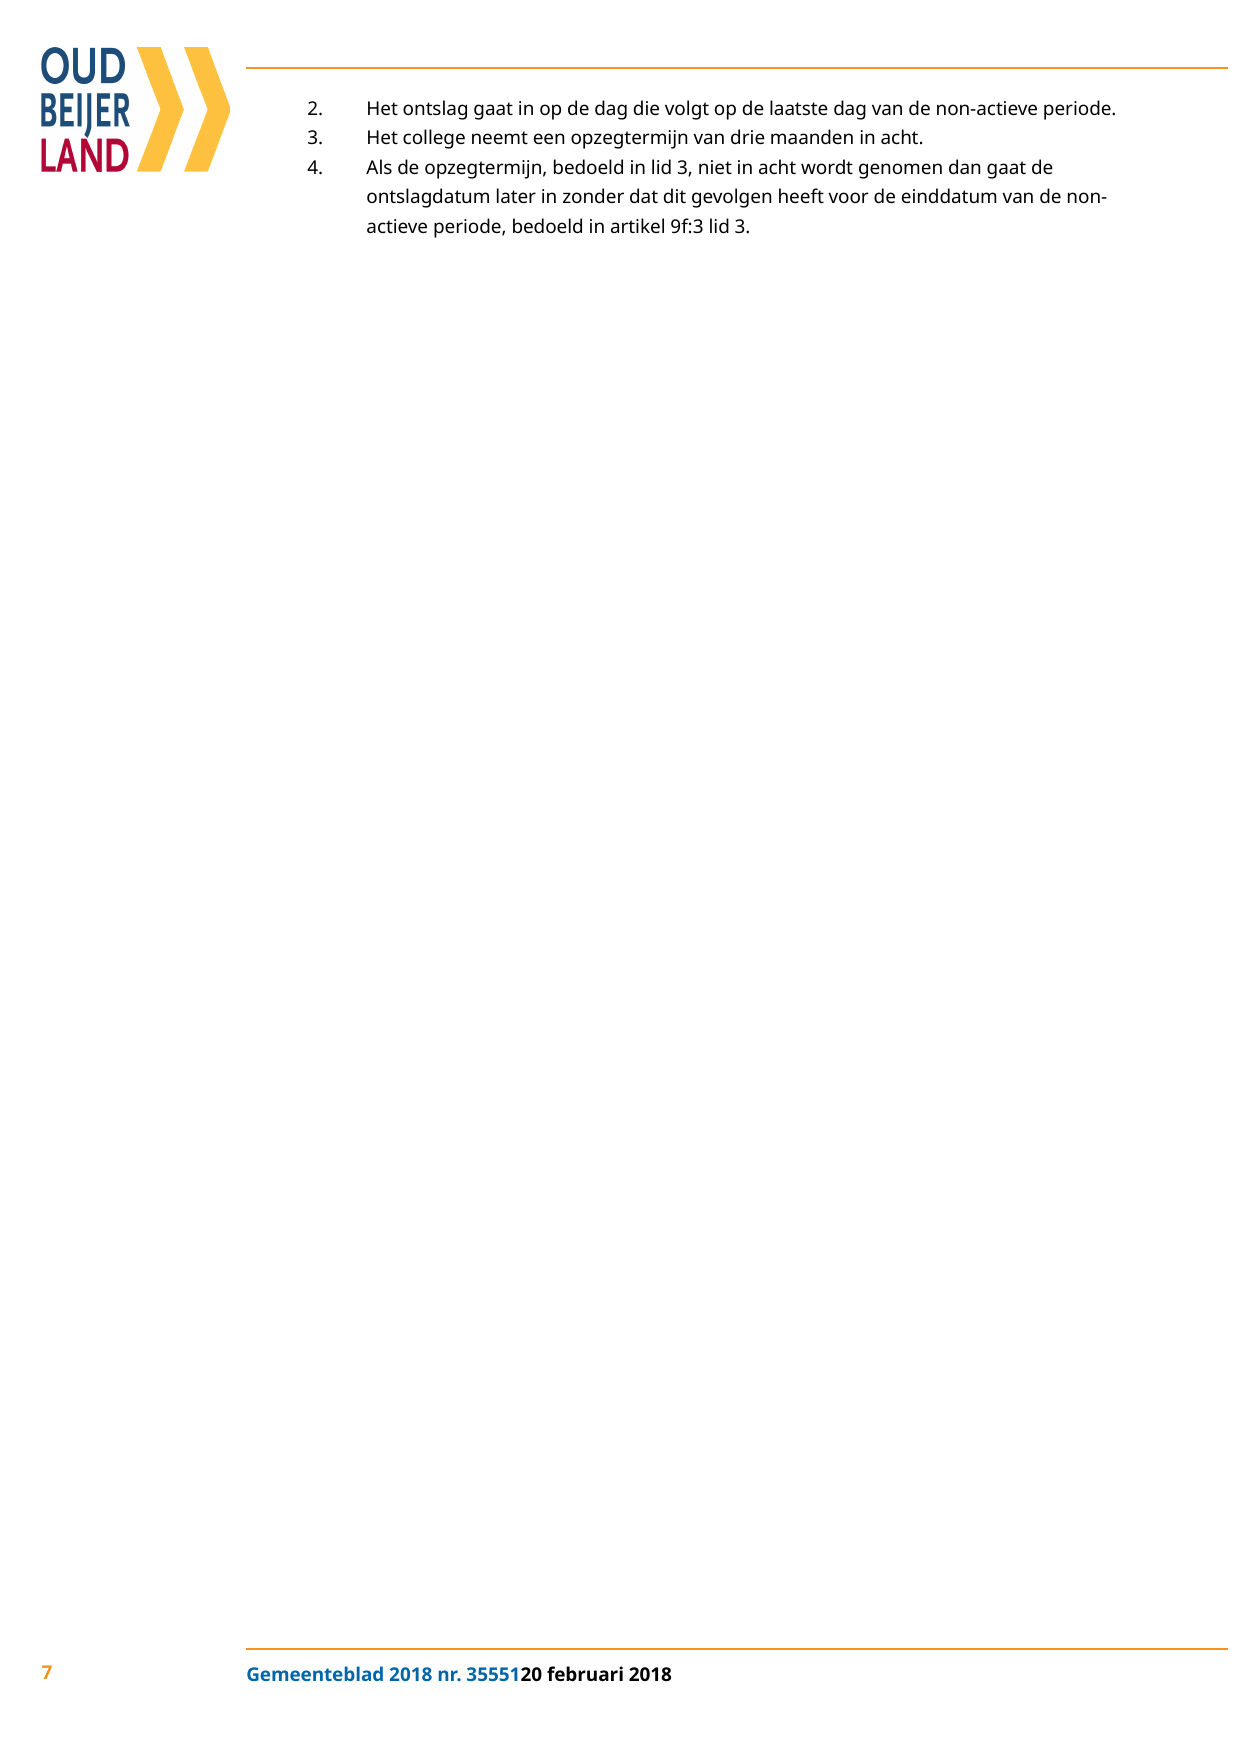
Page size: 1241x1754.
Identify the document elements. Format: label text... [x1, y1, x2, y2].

list Als de opzegtermijn, bedoeld in lid 3, niet in acht wordt genomen dan gaat de ontslagdatum later in zonder dat dit gevolgen heeft voor de einddatum van de non-actieve periode, bedoeld in artikel 9f:3 lid 3. [307, 154, 1152, 239]
list Het ontslag gaat in op de dag die volgt op de laatste dag van de non-actieve periode. [307, 95, 1152, 121]
picture [41, 47, 231, 172]
list Het college neemt een opzegtermijn van drie maanden in acht. [307, 124, 1152, 150]
